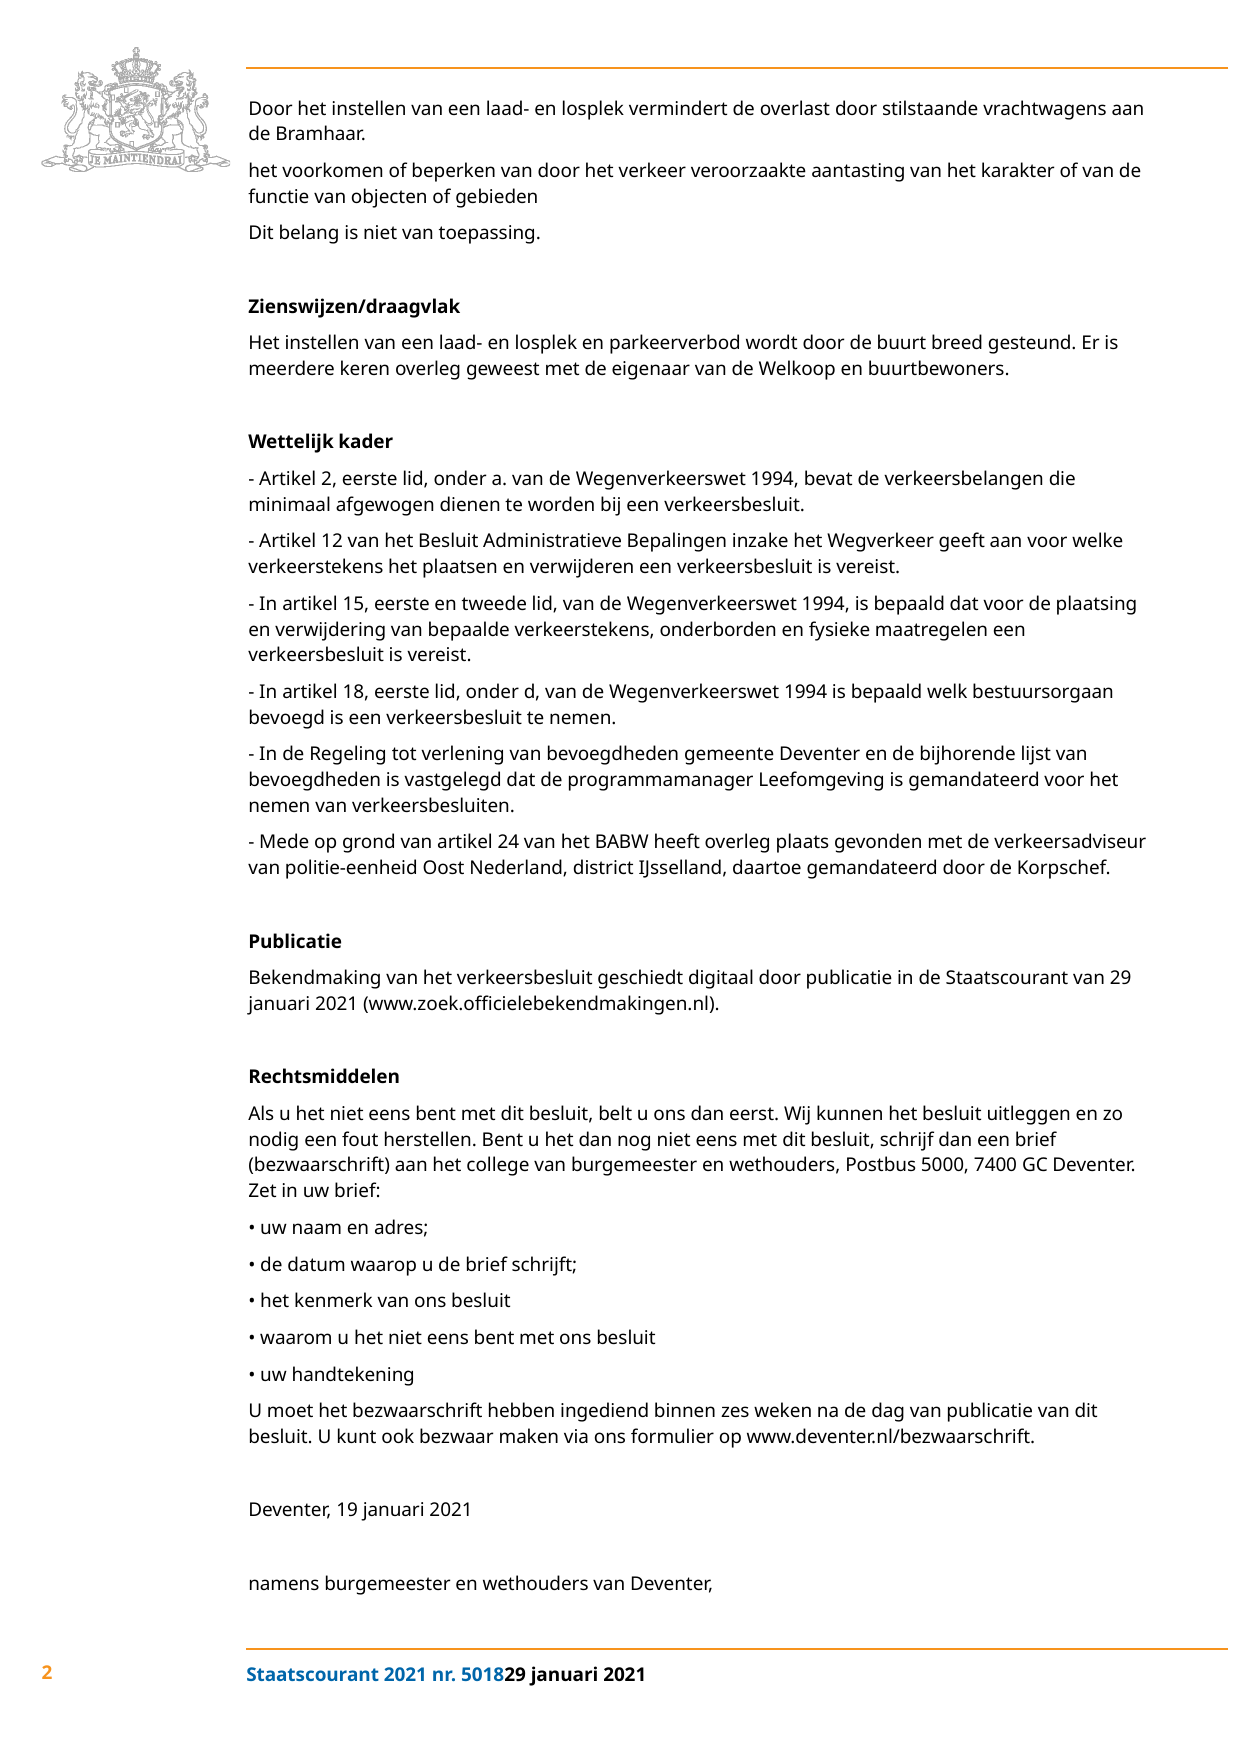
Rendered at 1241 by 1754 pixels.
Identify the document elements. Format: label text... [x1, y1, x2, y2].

text Wettelijk kader [248, 429, 1152, 454]
picture [41, 47, 231, 172]
text • de datum waarop u de brief schrijft; [248, 1251, 1152, 1276]
text Zienswijzen/draagvlak [248, 293, 1152, 319]
text - Mede op grond van artikel 24 van het BABW heeft overleg plaats gevonden met de verkeersadviseur van politie-eenheid Oost Nederland, district IJsselland, daartoe gemandateerd door de Korpschef. [248, 829, 1152, 880]
text Rechtsmiddelen [248, 1063, 1152, 1089]
text het voorkomen of beperken van door het verkeer veroorzaakte aantasting van het karakter of van de functie van objecten of gebieden [248, 157, 1152, 209]
text Publicatie [248, 928, 1152, 953]
text Als u het niet eens bent met dit besluit, belt u ons dan eerst. Wij kunnen het besluit uitleggen en zo nodig een fout herstellen. Bent u het dan nog niet eens met dit besluit, schrijf dan een brief (bezwaarschrift) aan het college van burgemeester en wethouders, Postbus 5000, 7400 GC Deventer. Zet in uw brief: [248, 1100, 1152, 1203]
text - Artikel 12 van het Besluit Administratieve Bepalingen inzake het Wegverkeer geeft aan voor welke verkeerstekens het plaatsen en verwijderen een verkeersbesluit is vereist. [248, 528, 1152, 579]
text Dit belang is niet van toepassing. [248, 219, 1152, 245]
text - In artikel 18, eerste lid, onder d, van de Wegenverkeerswet 1994 is bepaald welk bestuursorgaan bevoegd is een verkeersbesluit te nemen. [248, 678, 1152, 730]
text - Artikel 2, eerste lid, onder a. van de Wegenverkeerswet 1994, bevat de verkeersbelangen die minimaal afgewogen dienen te worden bij een verkeersbesluit. [248, 465, 1152, 517]
text Deventer, 19 januari 2021 [248, 1496, 1152, 1522]
text namens burgemeester en wethouders van Deventer, [248, 1570, 1152, 1596]
text • uw handtekening [248, 1361, 1152, 1386]
text U moet het bezwaarschrift hebben ingediend binnen zes weken na de dag van publicatie van dit besluit. U kunt ook bezwaar maken via ons formulier op www.deventer.nl/bezwaarschrift. [248, 1397, 1152, 1449]
text - In de Regeling tot verlening van bevoegdheden gemeente Deventer en de bijhorende lijst van bevoegdheden is vastgelegd dat de programmamanager Leefomgeving is gemandateerd voor het nemen van verkeersbesluiten. [248, 741, 1152, 818]
text Bekendmaking van het verkeersbesluit geschiedt digitaal door publicatie in de Staatscourant van 29 januari 2021 (www.zoek.officielebekendmakingen.nl). [248, 964, 1152, 1016]
text Het instellen van een laad- en losplek en parkeerverbod wordt door de buurt breed gesteund. Er is meerdere keren overleg geweest met de eigenaar van de Welkoop en buurtbewoners. [248, 329, 1152, 381]
text • waarom u het niet eens bent met ons besluit [248, 1324, 1152, 1350]
text • het kenmerk van ons besluit [248, 1287, 1152, 1313]
text Door het instellen van een laad- en losplek vermindert de overlast door stilstaande vrachtwagens aan de Bramhaar. [248, 95, 1152, 146]
text - In artikel 15, eerste en tweede lid, van de Wegenverkeerswet 1994, is bepaald dat voor de plaatsing en verwijdering van bepaalde verkeerstekens, onderborden en fysieke maatregelen een verkeersbesluit is vereist. [248, 590, 1152, 667]
text • uw naam en adres; [248, 1214, 1152, 1240]
